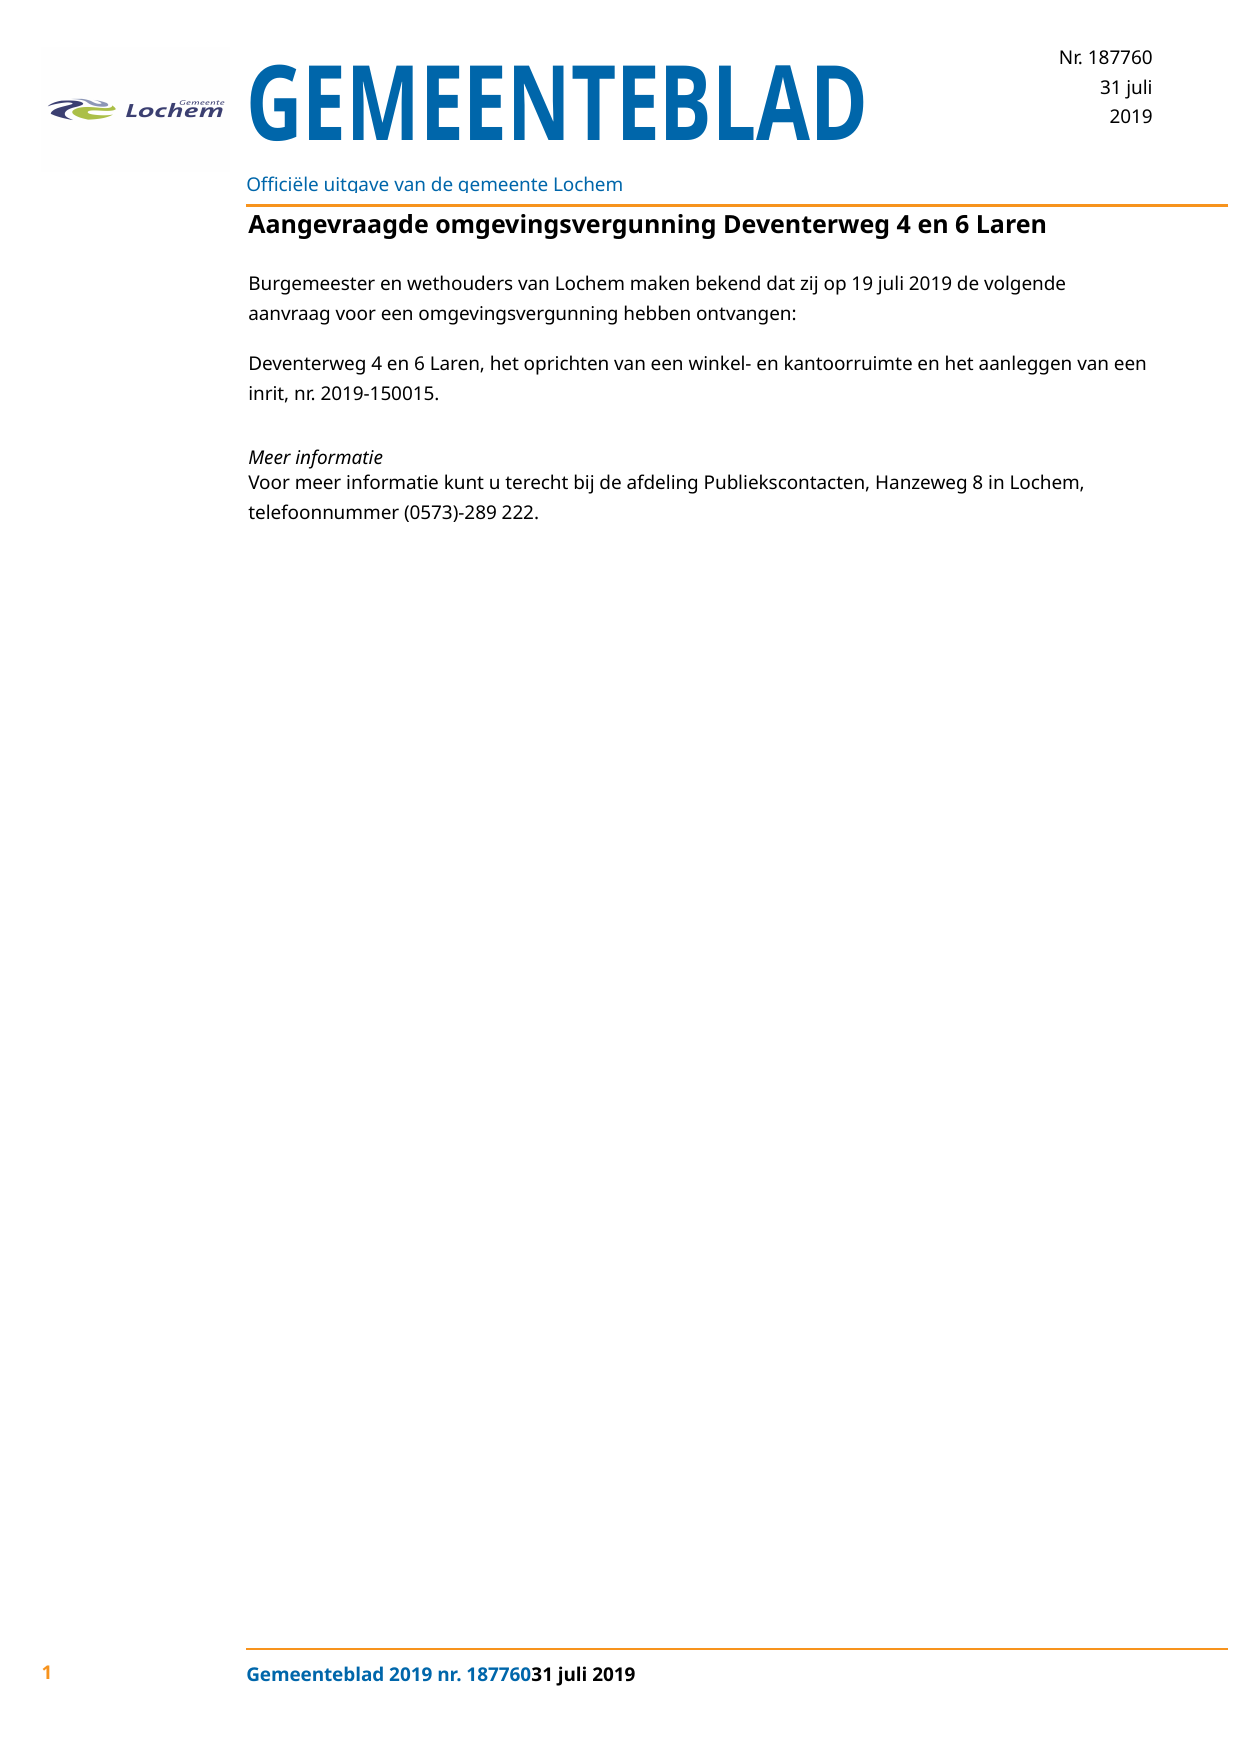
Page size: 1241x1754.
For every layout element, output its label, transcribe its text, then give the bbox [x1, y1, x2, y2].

text Deventerweg 4 en 6 Laren, het oprichten van een winkel- en kantoorruimte en het aanleggen van een inrit, nr. 2019-150015. [248, 350, 1152, 406]
text Meer informatie [248, 444, 1152, 469]
text Burgemeester en wethouders van Lochem maken bekend dat zij op 19 juli 2019 de volgende aanvraag voor een omgevingsvergunning hebben ontvangen: [248, 270, 1152, 326]
text Voor meer informatie kunt u terecht bij de afdeling Publiekscontacten, Hanzeweg 8 in Lochem, telefoonnummer (0573)-289 222. [248, 469, 1152, 525]
picture [41, 47, 231, 172]
text Aangevraagde omgevingsvergunning Deventerweg 4 en 6 Laren [248, 207, 1152, 241]
